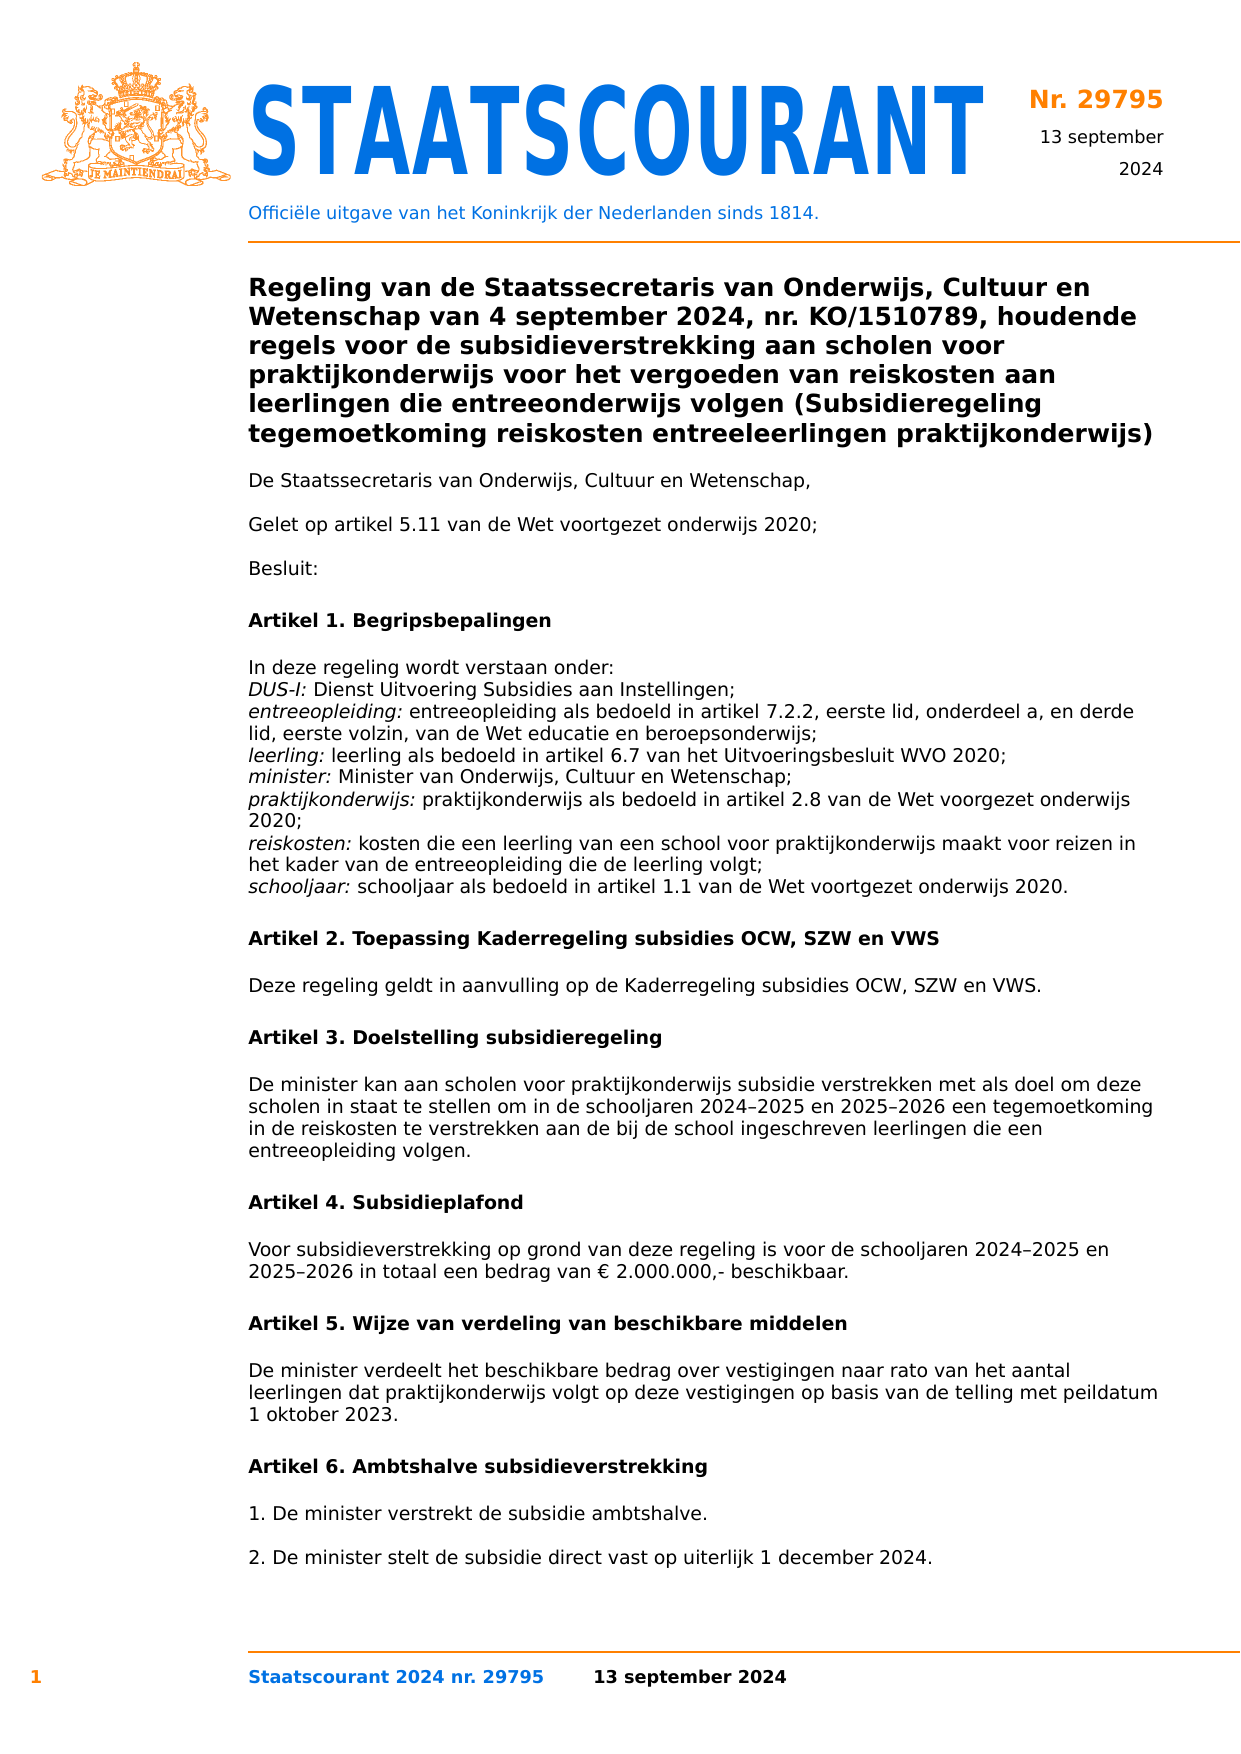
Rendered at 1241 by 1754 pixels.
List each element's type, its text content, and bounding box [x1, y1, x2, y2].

text DUS-I: Dienst Uitvoering Subsidies aan Instellingen; [248, 678, 1163, 701]
text leerling: leerling als bedoeld in artikel 6.7 van het Uitvoeringsbesluit WVO 2020; [248, 744, 1163, 766]
table_cell 2024 [998, 153, 1240, 203]
text De Staatssecretaris van Onderwijs, Cultuur en Wetenschap, [248, 470, 1163, 492]
text 1. De minister verstrekt de subsidie ambtshalve. [248, 1503, 1163, 1525]
text minister: Minister van Onderwijs, Cultuur en Wetenschap; [248, 766, 1163, 788]
subtitle Artikel 5. Wijze van verdeling van beschikbare middelen [248, 1313, 1163, 1335]
text 2. De minister stelt de subsidie direct vast op uiterlijk 1 december 2024. [248, 1547, 1163, 1569]
table_cell 13 september [998, 121, 1240, 153]
subtitle Artikel 6. Ambtshalve subsidieverstrekking [248, 1456, 1163, 1478]
text Voor subsidieverstrekking op grond van deze regeling is voor de schooljaren 2024–2025 en 2025–2026 in totaal een bedrag van € 2.000.000,- beschikbaar. [248, 1239, 1163, 1283]
text In deze regeling wordt verstaan onder: [248, 657, 1163, 678]
text De minister verdeelt het beschikbare bedrag over vestigingen naar rato van het aantal leerlingen dat praktijkonderwijs volgt op deze vestigingen op basis van de telling met peildatum 1 oktober 2023. [248, 1360, 1163, 1426]
text reiskosten: kosten die een leerling van een school voor praktijkonderwijs maakt voor reizen in het kader van de entreeopleiding die de leerling volgt; [248, 832, 1163, 876]
table_header STAATSCOURANT [248, 62, 998, 203]
text Gelet op artikel 5.11 van de Wet voortgezet onderwijs 2020; [248, 514, 1163, 536]
subtitle Artikel 4. Subsidieplafond [248, 1192, 1163, 1214]
text Deze regeling geldt in aanvulling op de Kaderregeling subsidies OCW, SZW en VWS. [248, 975, 1163, 997]
subtitle Artikel 3. Doelstelling subsidieregeling [248, 1027, 1163, 1049]
subtitle Artikel 1. Begripsbepalingen [248, 609, 1163, 632]
text De minister kan aan scholen voor praktijkonderwijs subsidie verstrekken met als doel om deze scholen in staat te stellen om in de schooljaren 2024–2025 en 2025–2026 een tegemoetkoming in de reiskosten te verstrekken aan de bij de school ingeschreven leerlingen die een entreeopleiding volgen. [248, 1074, 1163, 1162]
subtitle Regeling van de Staatssecretaris van Onderwijs, Cultuur en Wetenschap van 4 september 2024, nr. KO/1510789, houdende regels voor de subsidieverstrekking aan scholen voor praktijkonderwijs voor het vergoeden van reiskosten aan leerlingen die entreeonderwijs volgen (Subsidieregeling tegemoetkoming reiskosten entreeleerlingen praktijkonderwijs) [248, 273, 1163, 448]
table_cell Officiële uitgave van het Koninkrijk der Nederlanden sinds 1814. [248, 203, 1240, 241]
text entreeopleiding: entreeopleiding als bedoeld in artikel 7.2.2, eerste lid, onderdeel a, en derde lid, eerste volzin, van de Wet educatie en beroepsonderwijs; [248, 701, 1163, 744]
picture [41, 62, 231, 186]
table_header Nr. 29795 [998, 62, 1240, 121]
subtitle Artikel 2. Toepassing Kaderregeling subsidies OCW, SZW en VWS [248, 928, 1163, 950]
text Besluit: [248, 558, 1163, 579]
table_header [25, 62, 248, 241]
text schooljaar: schooljaar als bedoeld in artikel 1.1 van de Wet voortgezet onderwijs 2020. [248, 876, 1163, 898]
text praktijkonderwijs: praktijkonderwijs als bedoeld in artikel 2.8 van de Wet voorgezet onderwijs 2020; [248, 788, 1163, 832]
